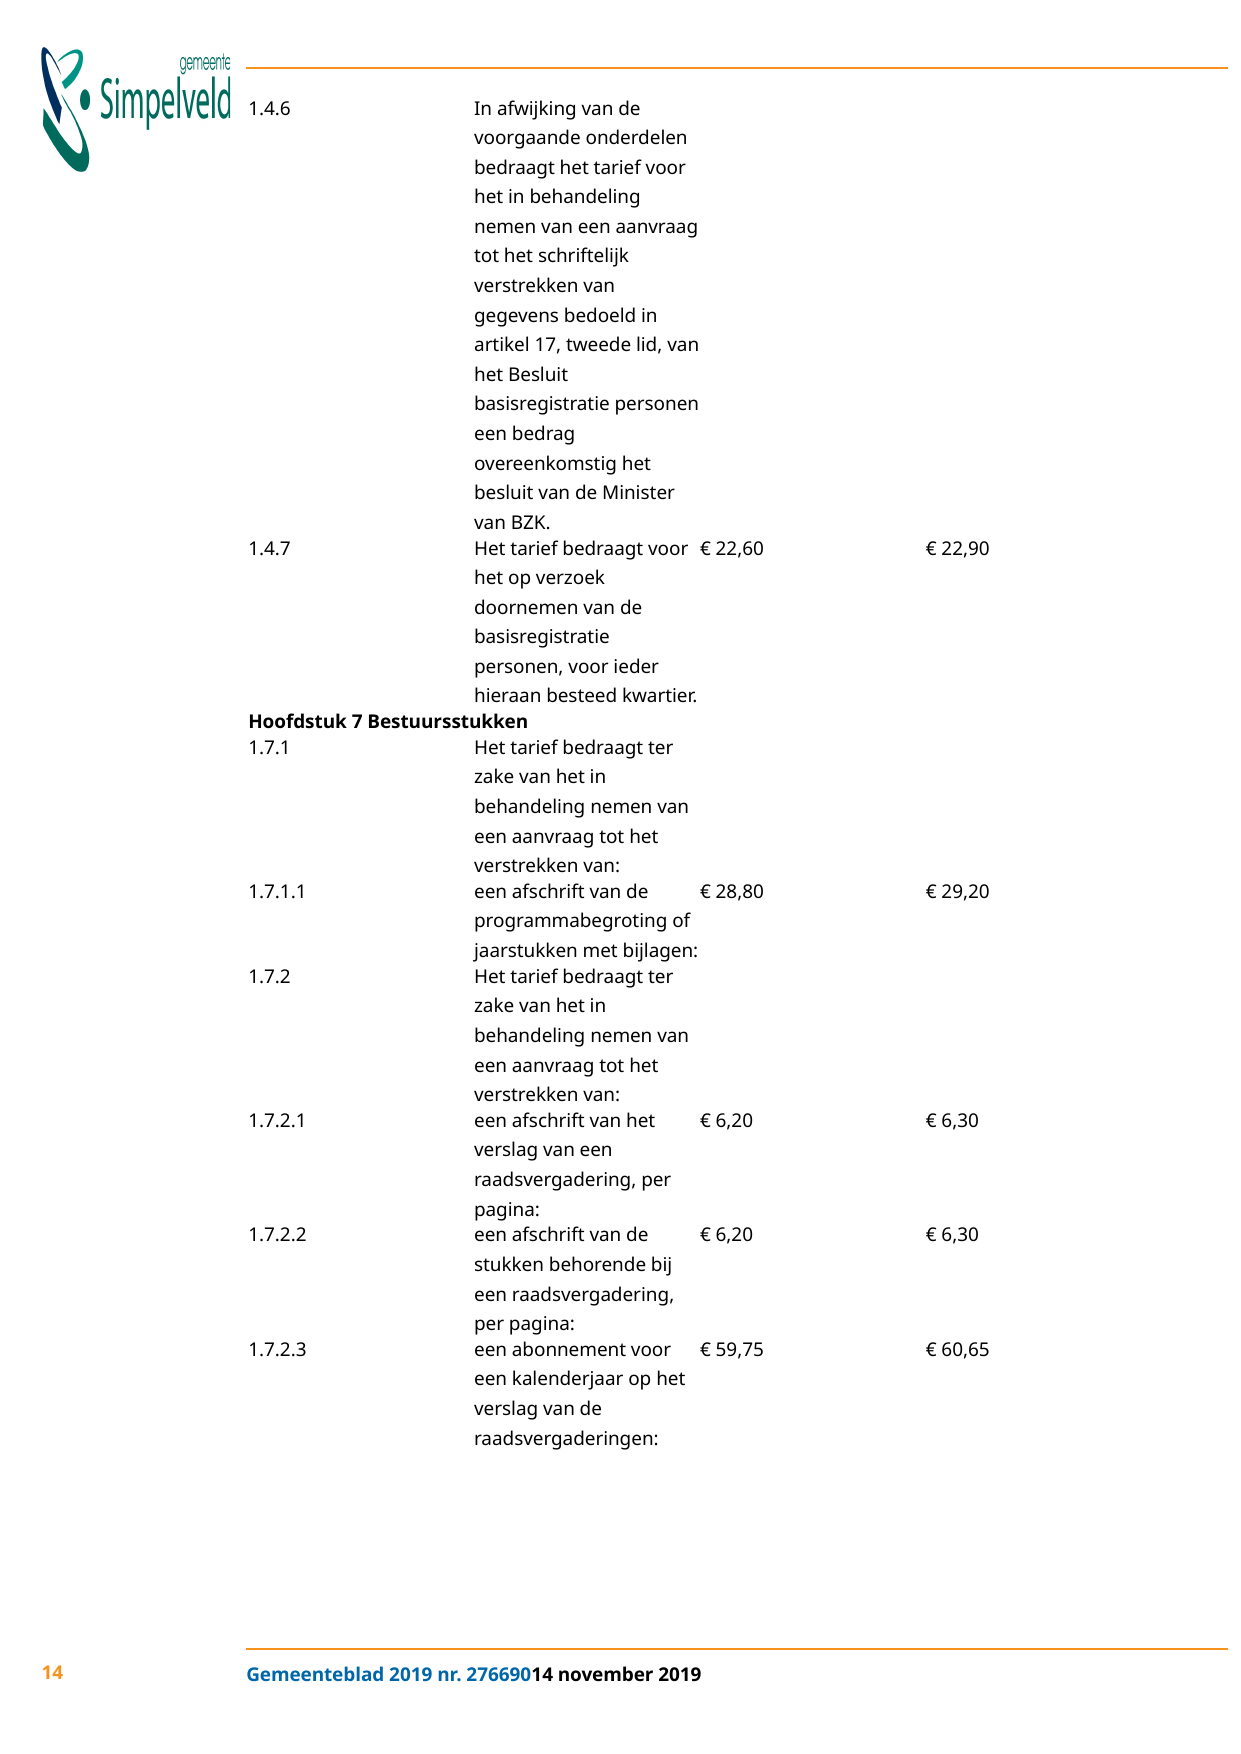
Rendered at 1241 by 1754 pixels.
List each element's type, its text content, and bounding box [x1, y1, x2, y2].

table_cell 1.7.1 [248, 734, 474, 878]
table_cell € 6,20 [700, 1222, 926, 1336]
table_cell € 6,30 [926, 1222, 1152, 1336]
picture [41, 47, 231, 172]
table_cell 1.7.1.1 [248, 878, 474, 963]
table_cell Het tarief bedraagt ter zake van het in behandeling nemen van een aanvraag tot het verstrekken van: [474, 734, 700, 878]
table_cell € 22,90 [926, 535, 1152, 708]
table_cell € 29,20 [926, 878, 1152, 963]
table_cell een afschrift van de programmabegroting of jaarstukken met bijlagen: [474, 878, 700, 963]
table_cell [700, 734, 926, 878]
table_cell 1.4.7 [248, 535, 474, 708]
table_cell [700, 95, 926, 535]
table_cell [926, 734, 1152, 878]
table_cell 1.7.2.3 [248, 1336, 474, 1451]
table_cell € 6,20 [700, 1107, 926, 1222]
table_cell Het tarief bedraagt voor het op verzoek doornemen van de basisregistratie personen, voor ieder hieraan besteed kwartier. [474, 535, 700, 708]
table_cell [926, 963, 1152, 1107]
table_cell In afwijking van de voorgaande onderdelen bedraagt het tarief voor het in behandeling nemen van een aanvraag tot het schriftelijk verstrekken van gegevens bedoeld in artikel 17, tweede lid, van het Besluit basisregistratie personen een bedrag overeenkomstig het besluit van de Minister van BZK. [474, 95, 700, 535]
table_cell € 28,80 [700, 878, 926, 963]
table_cell Het tarief bedraagt ter zake van het in behandeling nemen van een aanvraag tot het verstrekken van: [474, 963, 700, 1107]
table_cell 1.7.2 [248, 963, 474, 1107]
table_cell € 59,75 [700, 1336, 926, 1451]
table_cell 1.7.2.1 [248, 1107, 474, 1222]
table_cell [700, 963, 926, 1107]
table_cell een abonnement voor een kalenderjaar op het verslag van de raadsvergaderingen: [474, 1336, 700, 1451]
table_cell € 6,30 [926, 1107, 1152, 1222]
table_cell Hoofdstuk 7 Bestuursstukken [248, 708, 1152, 734]
table_cell 1.7.2.2 [248, 1222, 474, 1336]
table_cell 1.4.6 [248, 95, 474, 535]
table_cell een afschrift van de stukken behorende bij een raadsvergadering, per pagina: [474, 1222, 700, 1336]
table_cell een afschrift van het verslag van een raadsvergadering, per pagina: [474, 1107, 700, 1222]
table_cell € 22,60 [700, 535, 926, 708]
table_cell [926, 95, 1152, 535]
table_cell € 60,65 [926, 1336, 1152, 1451]
